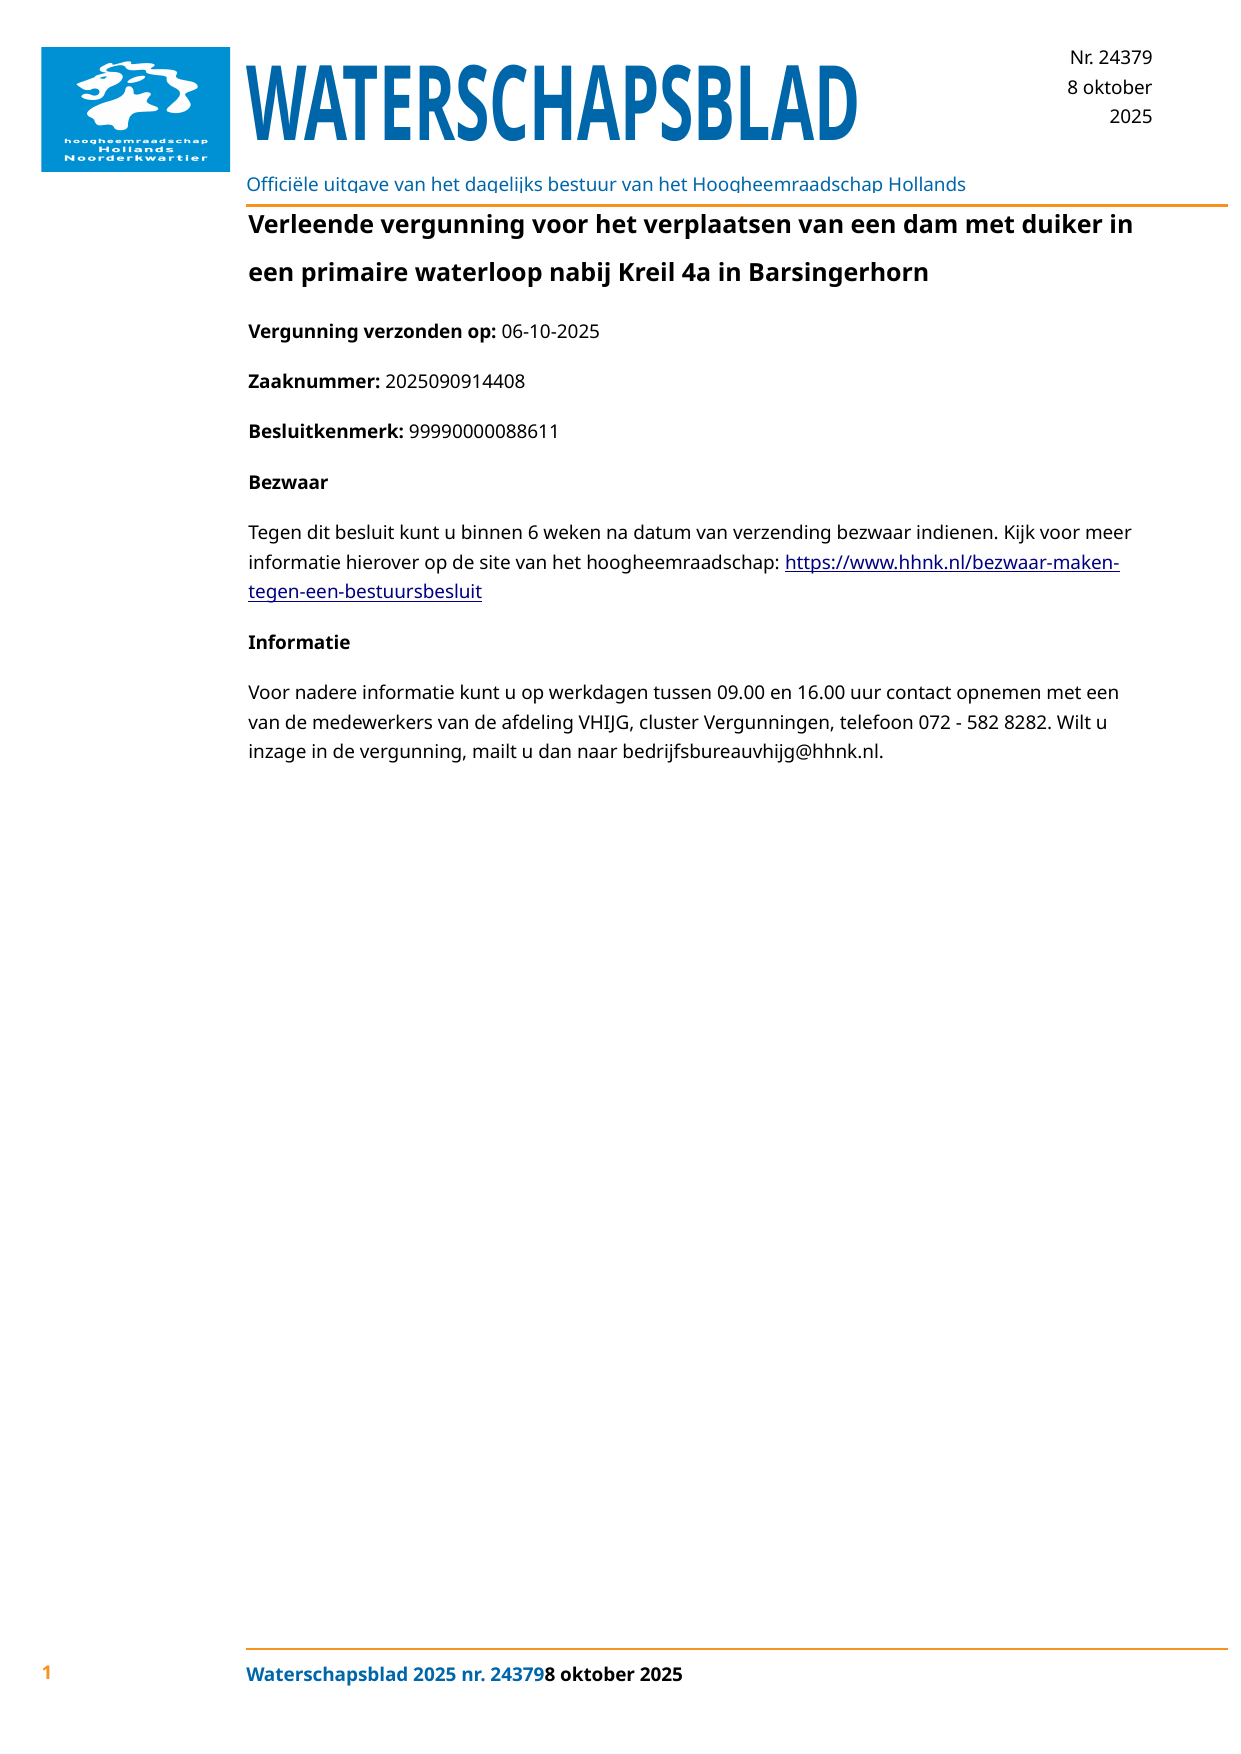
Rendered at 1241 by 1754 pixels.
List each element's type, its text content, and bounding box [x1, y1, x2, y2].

text Bezwaar [248, 469, 1152, 495]
text Informatie [248, 629, 1152, 655]
picture [129, 76, 144, 82]
text Besluitkenmerk: 99990000088611 [248, 419, 1152, 444]
text Voor nadere informatie kunt u op werkdagen tussen 09.00 en 16.00 uur contact opnemen met een van de medewerkers van de afdeling VHIJG, cluster Vergunningen, telefoon 072 - 582 8282. Wilt u inzage in de vergunning, mailt u dan naar bedrijfsbureauvhijg@hhnk.nl. [248, 679, 1152, 764]
text Tegen dit besluit kunt u binnen 6 weken na datum van verzending bezwaar indienen. Kijk voor meer informatie hierover op de site van het hoogheemraadschap: https://www.hhnk.nl/bezwaar-maken-tegen-een-bestuursbesluit [248, 519, 1152, 604]
picture [78, 64, 122, 99]
picture [118, 62, 197, 112]
text Vergunning verzonden op: 06-10-2025 [248, 318, 1152, 344]
text Zaaknummer: 2025090914408 [248, 368, 1152, 394]
picture [88, 87, 157, 130]
text Verleende vergunning voor het verplaatsen van een dam met duiker in een primaire waterloop nabij Kreil 4a in Barsingerhorn [248, 207, 1152, 288]
